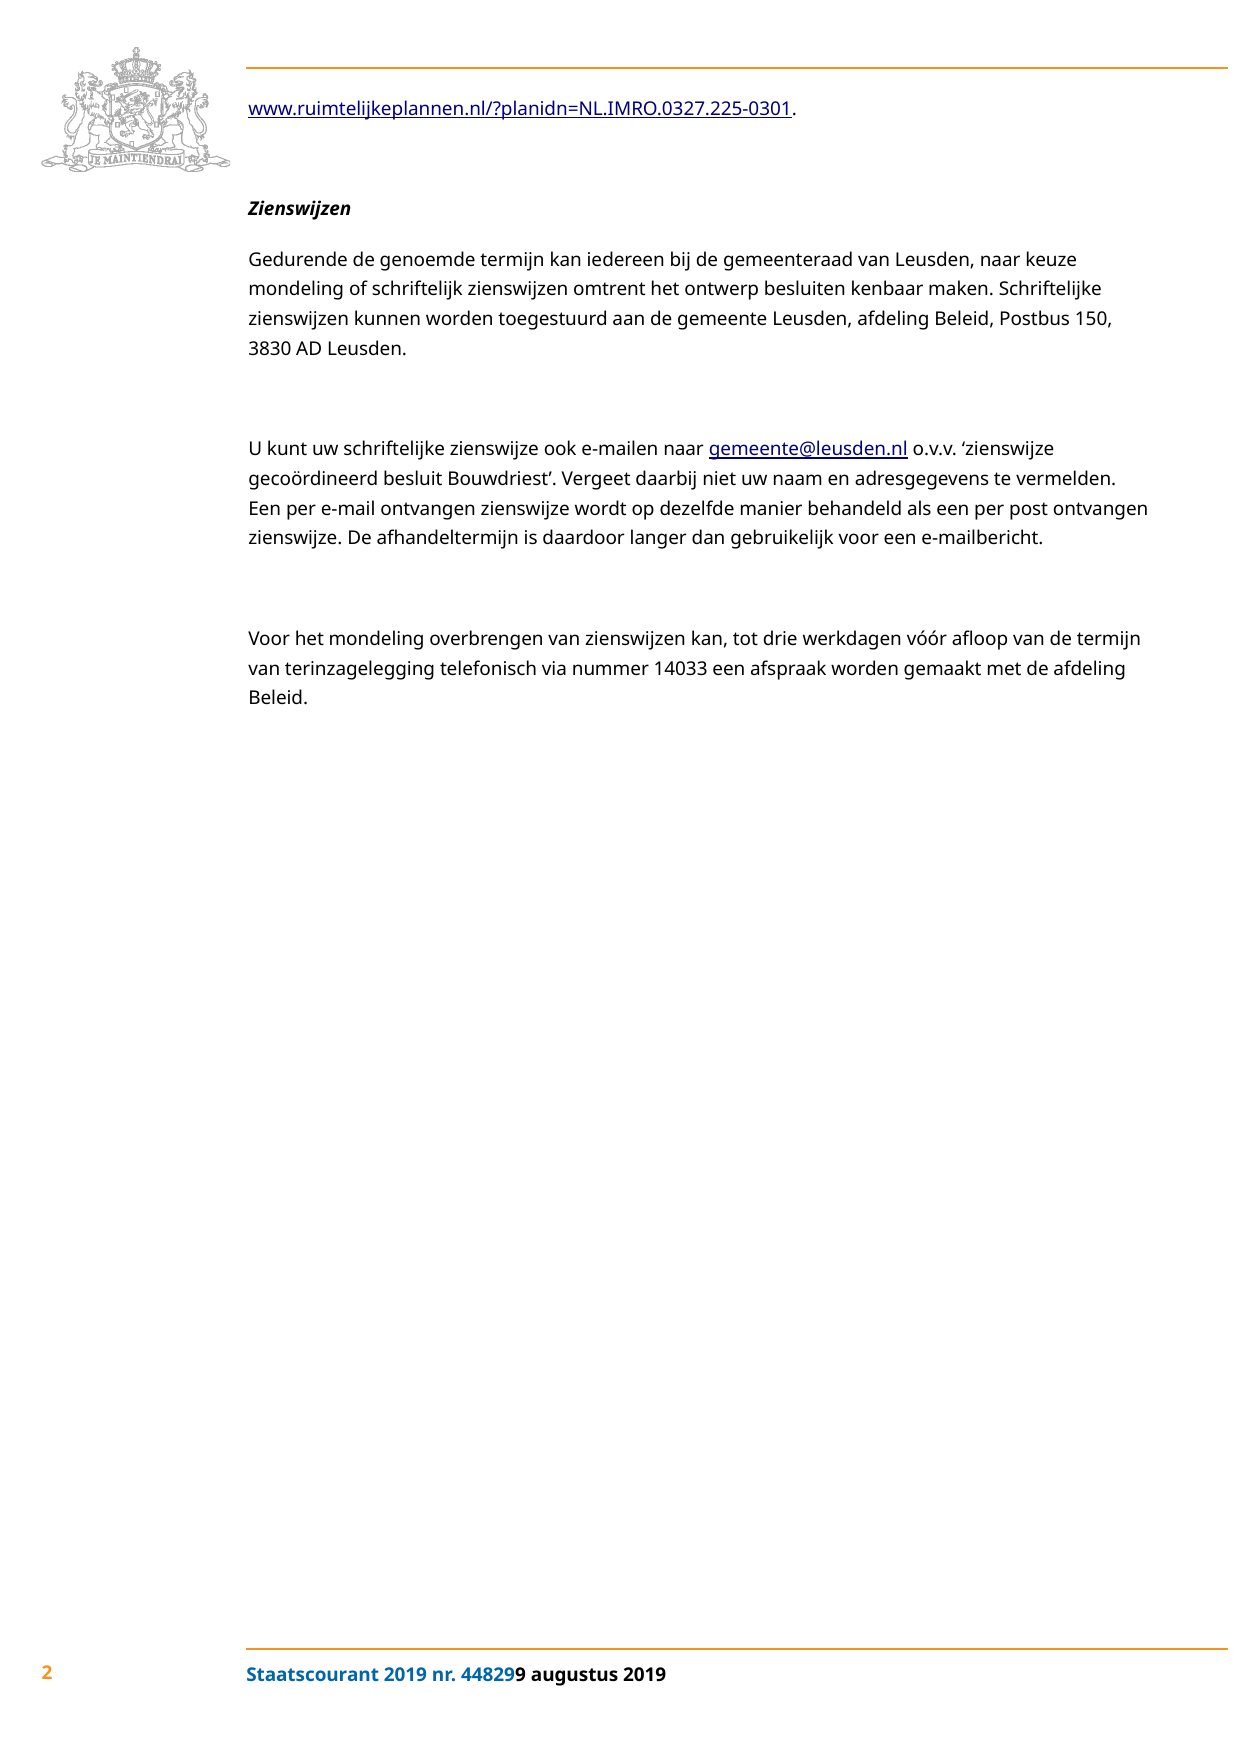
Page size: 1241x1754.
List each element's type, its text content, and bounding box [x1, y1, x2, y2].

text Zienswijzen [248, 196, 1152, 221]
text Gedurende de genoemde termijn kan iedereen bij de gemeenteraad van Leusden, naar keuze mondeling of schriftelijk zienswijzen omtrent het ontwerp besluiten kenbaar maken. Schriftelijke zienswijzen kunnen worden toegestuurd aan de gemeente Leusden, afdeling Beleid, Postbus 150, 3830 AD Leusden. [248, 246, 1152, 361]
picture [41, 47, 231, 172]
text U kunt uw schriftelijke zienswijze ook e-mailen naar gemeente@leusden.nl o.v.v. ‘zienswijze gecoördineerd besluit Bouwdriest’. Vergeet daarbij niet uw naam en adresgegevens te vermelden. Een per e-mail ontvangen zienswijze wordt op dezelfde manier behandeld als een per post ontvangen zienswijze. De afhandeltermijn is daardoor langer dan gebruikelijk voor een e-mailbericht. [248, 436, 1152, 550]
text www.ruimtelijkeplannen.nl/?planidn=NL.IMRO.0327.225-0301. [248, 95, 1152, 121]
text Voor het mondeling overbrengen van zienswijzen kan, tot drie werkdagen vóór afloop van de termijn van terinzagelegging telefonisch via nummer 14033 een afspraak worden gemaakt met de afdeling Beleid. [248, 625, 1152, 710]
